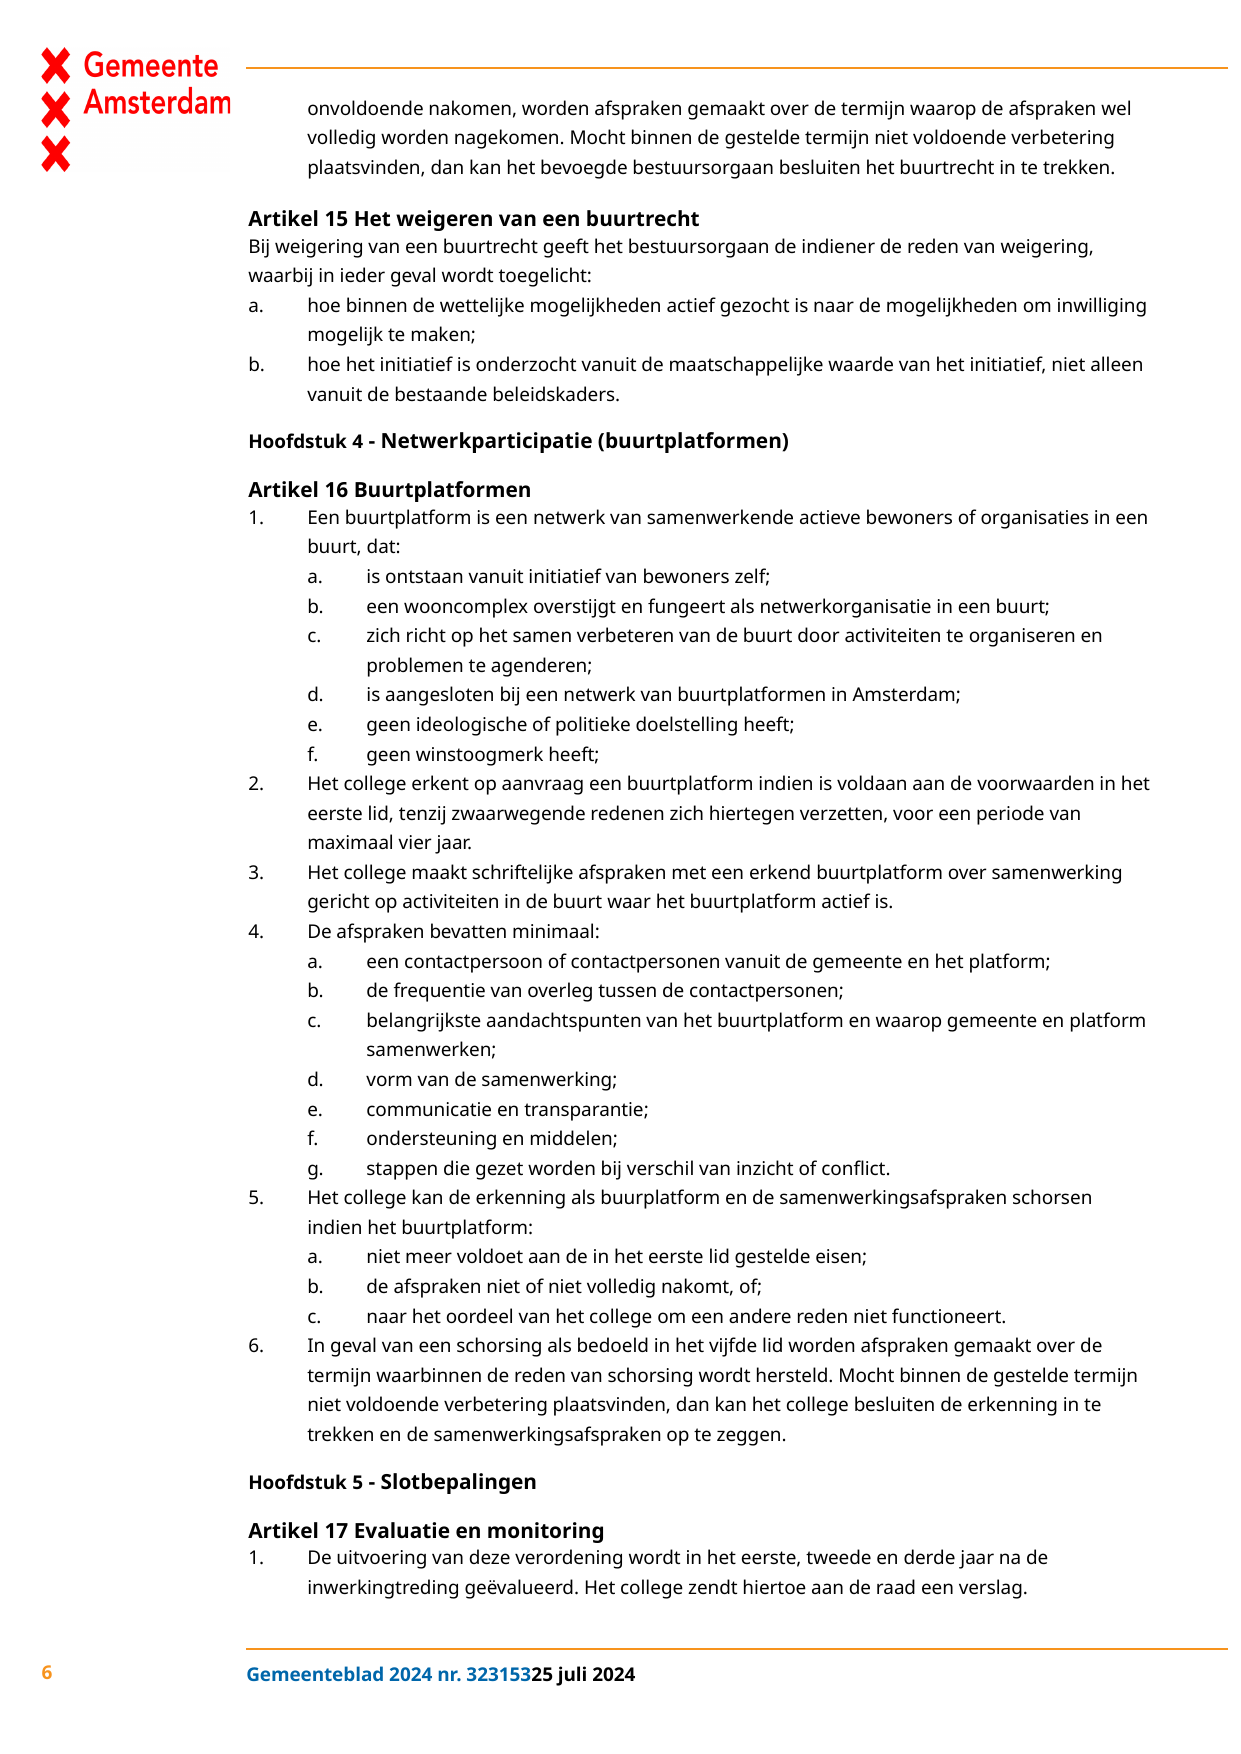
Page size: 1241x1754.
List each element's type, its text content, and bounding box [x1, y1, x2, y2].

text Hoofdstuk 5 - Slotbepalingen [248, 1467, 1152, 1495]
list naar het oordeel van het college om een andere reden niet functioneert. [307, 1303, 1152, 1328]
list de afspraken niet of niet volledig nakomt, of; [307, 1273, 1152, 1299]
list De afspraken bevatten minimaal: [248, 918, 1152, 944]
text Hoofdstuk 4 - Netwerkparticipatie (buurtplatformen) [248, 426, 1152, 455]
list geen ideologische of politieke doelstelling heeft; [307, 711, 1152, 737]
list een contactpersoon of contactpersonen vanuit de gemeente en het platform; [307, 948, 1152, 973]
list Het college kan de erkenning als buurplatform en de samenwerkingsafspraken schorsen indien het buurtplatform: [248, 1184, 1152, 1240]
list Een buurtplatform is een netwerk van samenwerkende actieve bewoners of organisaties in een buurt, dat: [248, 504, 1152, 559]
list is ontstaan vanuit initiatief van bewoners zelf; [307, 563, 1152, 589]
list communicatie en transparantie; [307, 1096, 1152, 1121]
list niet meer voldoet aan de in het eerste lid gestelde eisen; [307, 1244, 1152, 1269]
text Artikel 15 Het weigeren van een buurtrecht [248, 204, 1152, 233]
list vorm van de samenwerking; [307, 1066, 1152, 1092]
list onvoldoende nakomen, worden afspraken gemaakt over de termijn waarop de afspraken wel volledig worden nagekomen. Mocht binnen de gestelde termijn niet voldoende verbetering plaatsvinden, dan kan het bevoegde bestuursorgaan besluiten het buurtrecht in te trekken. [248, 95, 1152, 180]
list In geval van een schorsing als bedoeld in het vijfde lid worden afspraken gemaakt over de termijn waarbinnen de reden van schorsing wordt hersteld. Mocht binnen de gestelde termijn niet voldoende verbetering plaatsvinden, dan kan het college besluiten de erkenning in te trekken en de samenwerkingsafspraken op te zeggen. [248, 1332, 1152, 1447]
text Artikel 17 Evaluatie en monitoring [248, 1516, 1152, 1544]
list hoe binnen de wettelijke mogelijkheden actief gezocht is naar de mogelijkheden om inwilliging mogelijk te maken; [248, 292, 1152, 347]
list is aangesloten bij een netwerk van buurtplatformen in Amsterdam; [307, 682, 1152, 707]
list belangrijkste aandachtspunten van het buurtplatform en waarop gemeente en platform samenwerken; [307, 1007, 1152, 1062]
picture [41, 47, 231, 172]
list hoe het initiatief is onderzocht vanuit de maatschappelijke waarde van het initiatief, niet alleen vanuit de bestaande beleidskaders. [248, 351, 1152, 406]
text Bij weigering van een buurtrecht geeft het bestuursorgaan de indiener de reden van weigering, waarbij in ieder geval wordt toegelicht: [248, 233, 1152, 288]
list stappen die gezet worden bij verschil van inzicht of conflict. [307, 1155, 1152, 1181]
list geen winstoogmerk heeft; [307, 741, 1152, 766]
list de frequentie van overleg tussen de contactpersonen; [307, 977, 1152, 1003]
text Artikel 16 Buurtplatformen [248, 476, 1152, 504]
list Het college maakt schriftelijke afspraken met een erkend buurtplatform over samenwerking gericht op activiteiten in de buurt waar het buurtplatform actief is. [248, 859, 1152, 914]
list zich richt op het samen verbeteren van de buurt door activiteiten te organiseren en problemen te agenderen; [307, 622, 1152, 678]
list een wooncomplex overstijgt en fungeert als netwerkorganisatie in een buurt; [307, 593, 1152, 618]
list Het college erkent op aanvraag een buurtplatform indien is voldaan aan de voorwaarden in het eerste lid, tenzij zwaarwegende redenen zich hiertegen verzetten, voor een periode van maximaal vier jaar. [248, 770, 1152, 855]
list ondersteuning en middelen; [307, 1125, 1152, 1151]
list De uitvoering van deze verordening wordt in het eerste, tweede en derde jaar na de inwerkingtreding geëvalueerd. Het college zendt hiertoe aan de raad een verslag. [248, 1544, 1152, 1600]
